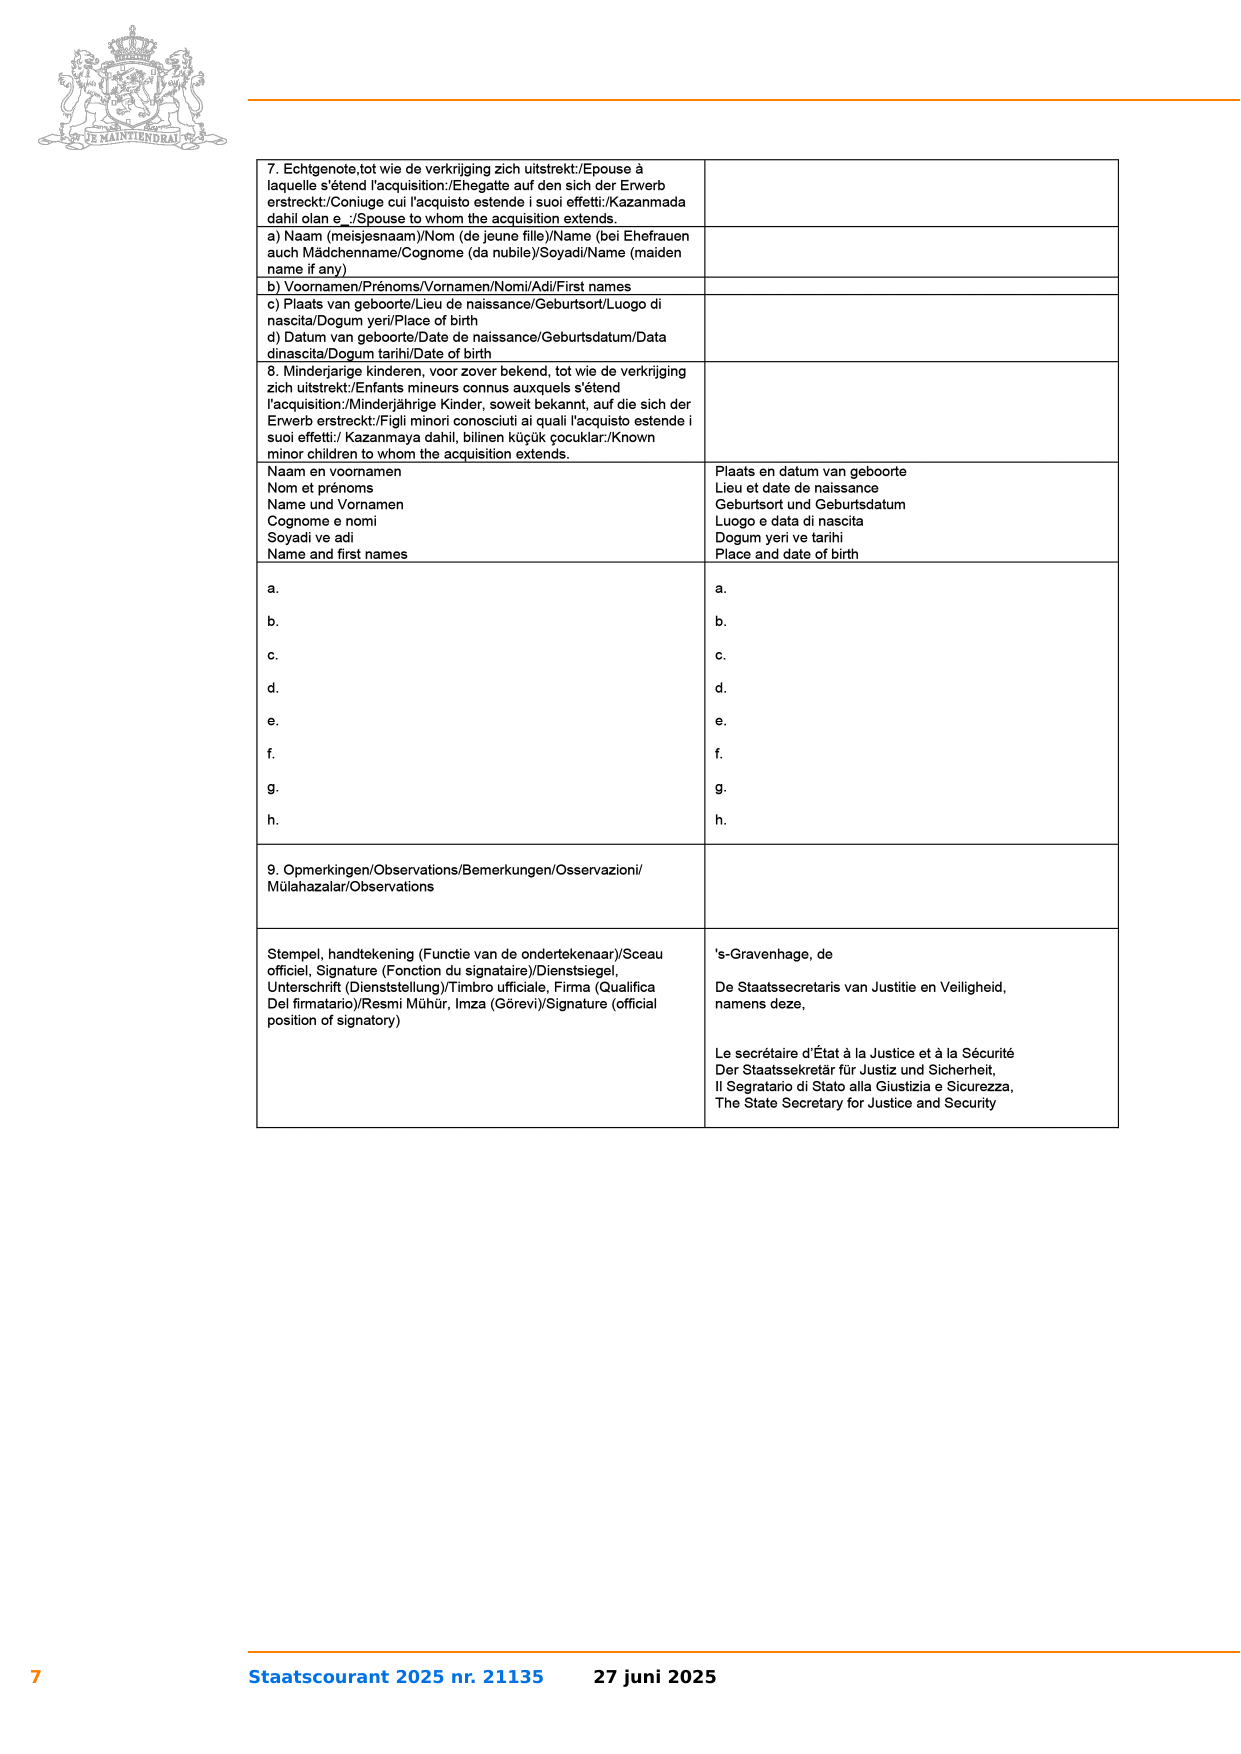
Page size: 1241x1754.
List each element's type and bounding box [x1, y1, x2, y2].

picture [38, 25, 227, 150]
picture [248, 151, 1134, 1138]
